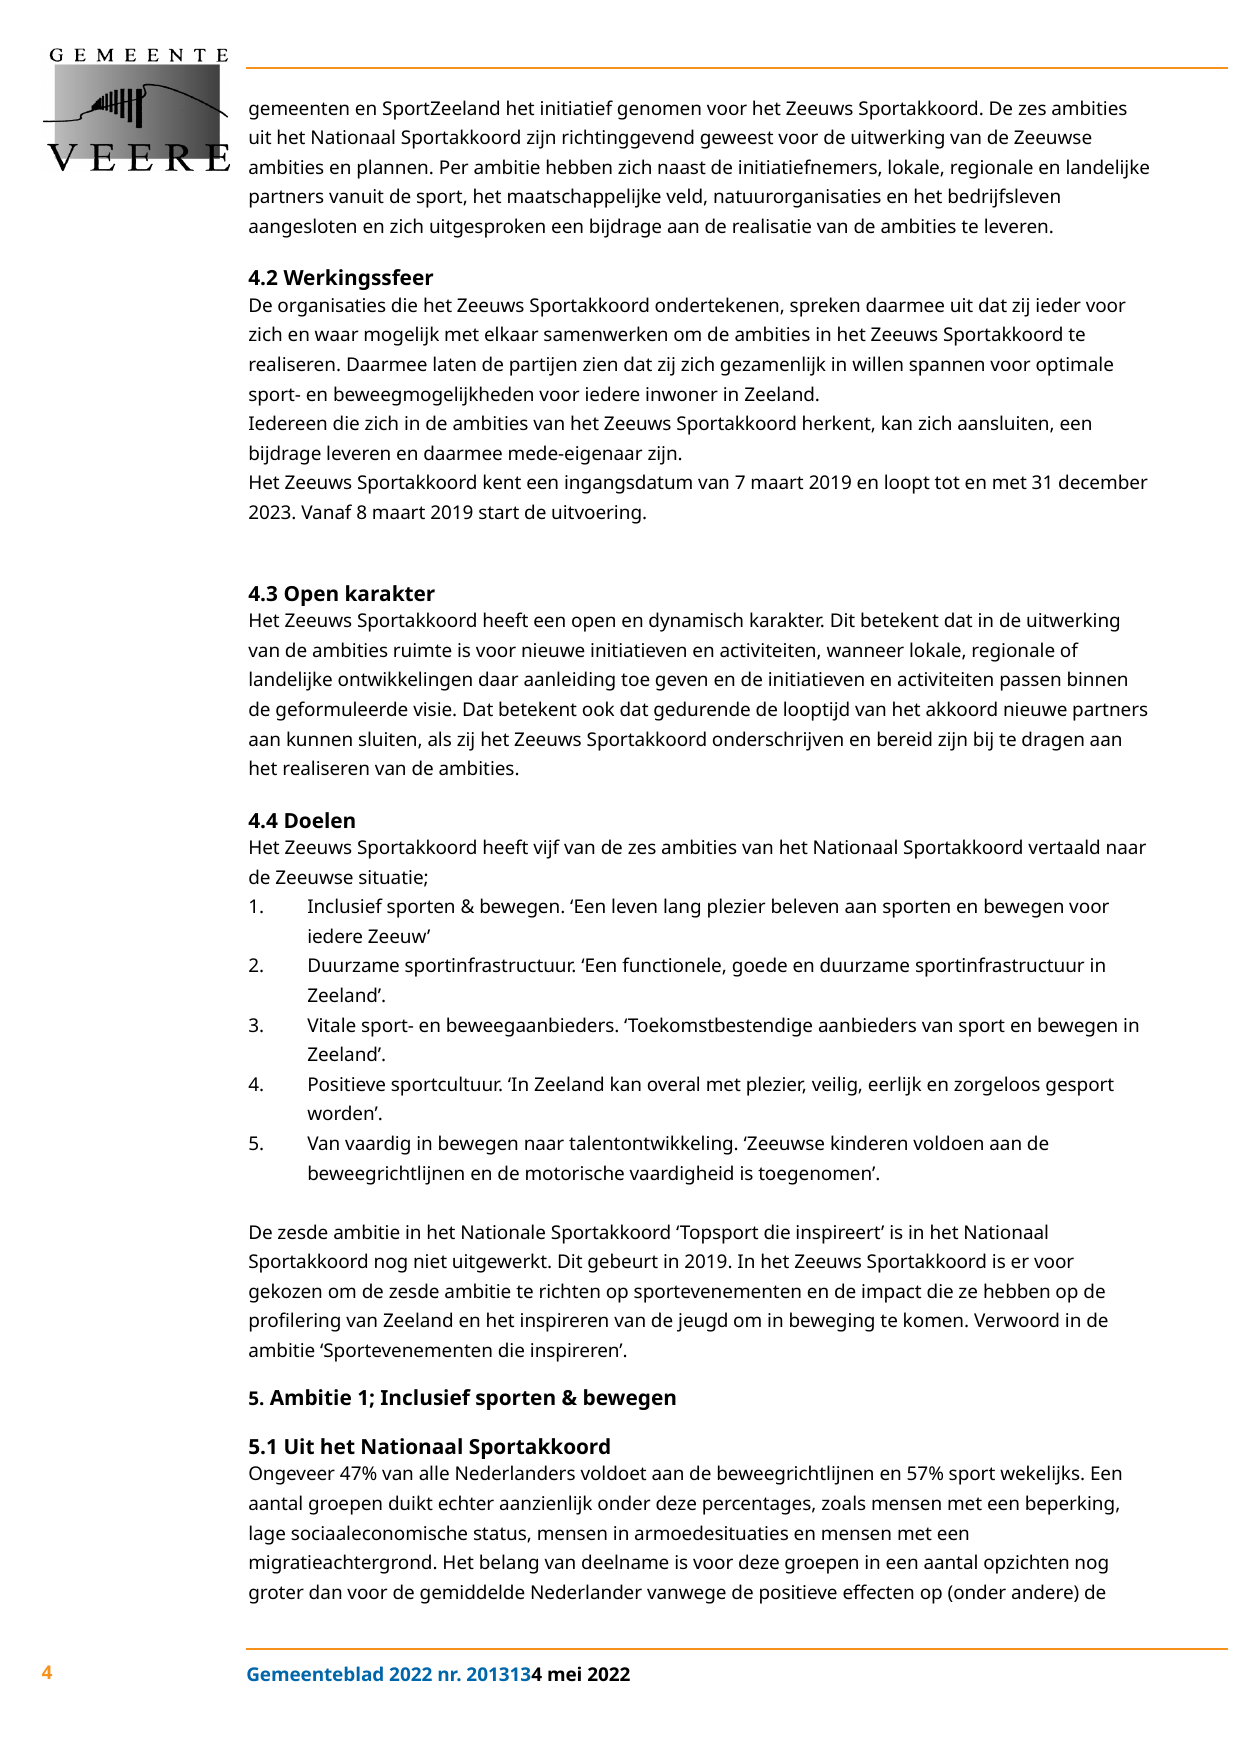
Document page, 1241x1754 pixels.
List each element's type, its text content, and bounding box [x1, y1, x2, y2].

text Het Zeeuws Sportakkoord heeft een open en dynamisch karakter. Dit betekent dat in de uitwerking van de ambities ruimte is voor nieuwe initiatieven en activiteiten, wanneer lokale, regionale of landelijke ontwikkelingen daar aanleiding toe geven en de initiatieven en activiteiten passen binnen de geformuleerde visie. Dat betekent ook dat gedurende de looptijd van het akkoord nieuwe partners aan kunnen sluiten, als zij het Zeeuws Sportakkoord onderschrijven en bereid zijn bij te dragen aan het realiseren van de ambities. [248, 607, 1152, 781]
text Het Zeeuws Sportakkoord heeft vijf van de zes ambities van het Nationaal Sportakkoord vertaald naar de Zeeuwse situatie; [248, 834, 1152, 889]
text 4.3 Open karakter [248, 579, 1152, 607]
text Het Zeeuws Sportakkoord kent een ingangsdatum van 7 maart 2019 en loopt tot en met 31 december 2023. Vanaf 8 maart 2019 start de uitvoering. [248, 469, 1152, 525]
list Inclusief sporten & bewegen. ‘Een leven lang plezier beleven aan sporten en bewegen voor iedere Zeeuw’ [248, 893, 1152, 949]
list Duurzame sportinfrastructuur. ‘Een functionele, goede en duurzame sportinfrastructuur in Zeeland’. [248, 953, 1152, 1008]
text De organisaties die het Zeeuws Sportakkoord ondertekenen, spreken daarmee uit dat zij ieder voor zich en waar mogelijk met elkaar samenwerken om de ambities in het Zeeuws Sportakkoord te realiseren. Daarmee laten de partijen zien dat zij zich gezamenlijk in willen spannen voor optimale sport- en beweegmogelijkheden voor iedere inwoner in Zeeland. [248, 292, 1152, 406]
text gemeenten en SportZeeland het initiatief genomen voor het Zeeuws Sportakkoord. De zes ambities uit het Nationaal Sportakkoord zijn richtinggevend geweest voor de uitwerking van de Zeeuwse ambities en plannen. Per ambitie hebben zich naast de initiatiefnemers, lokale, regionale en landelijke partners vanuit de sport, het maatschappelijke veld, natuurorganisaties en het bedrijfsleven aangesloten en zich uitgesproken een bijdrage aan de realisatie van de ambities te leveren. [248, 95, 1152, 239]
text Iedereen die zich in de ambities van het Zeeuws Sportakkoord herkent, kan zich aansluiten, een bijdrage leveren en daarmee mede-eigenaar zijn. [248, 410, 1152, 466]
list Vitale sport- en beweegaanbieders. ‘Toekomstbestendige aanbieders van sport en bewegen in Zeeland’. [248, 1012, 1152, 1067]
text 4.4 Doelen [248, 806, 1152, 834]
text 4.2 Werkingssfeer [248, 263, 1152, 292]
text De zesde ambitie in het Nationale Sportakkoord ‘Topsport die inspireert’ is in het Nationaal Sportakkoord nog niet uitgewerkt. Dit gebeurt in 2019. In het Zeeuws Sportakkoord is er voor gekozen om de zesde ambitie te richten op sportevenementen en de impact die ze hebben op de profilering van Zeeland en het inspireren van de jeugd om in beweging te komen. Verwoord in de ambitie ‘Sportevenementen die inspireren’. [248, 1219, 1152, 1363]
picture [41, 47, 231, 172]
list Van vaardig in bewegen naar talentontwikkeling. ‘Zeeuwse kinderen voldoen aan de beweegrichtlijnen en de motorische vaardigheid is toegenomen’. [248, 1130, 1152, 1185]
list Positieve sportcultuur. ‘In Zeeland kan overal met plezier, veilig, eerlijk en zorgeloos gesport worden’. [248, 1071, 1152, 1126]
text 5.1 Uit het Nationaal Sportakkoord [248, 1432, 1152, 1461]
text Ongeveer 47% van alle Nederlanders voldoet aan de beweegrichtlijnen en 57% sport wekelijks. Een aantal groepen duikt echter aanzienlijk onder deze percentages, zoals mensen met een beperking, lage sociaaleconomische status, mensen in armoedesituaties en mensen met een migratieachtergrond. Het belang van deelname is voor deze groepen in een aantal opzichten nog groter dan voor de gemiddelde Nederlander vanwege de positieve effecten op (onder andere) de [248, 1461, 1152, 1604]
text 5. Ambitie 1; Inclusief sporten & bewegen [248, 1383, 1152, 1411]
